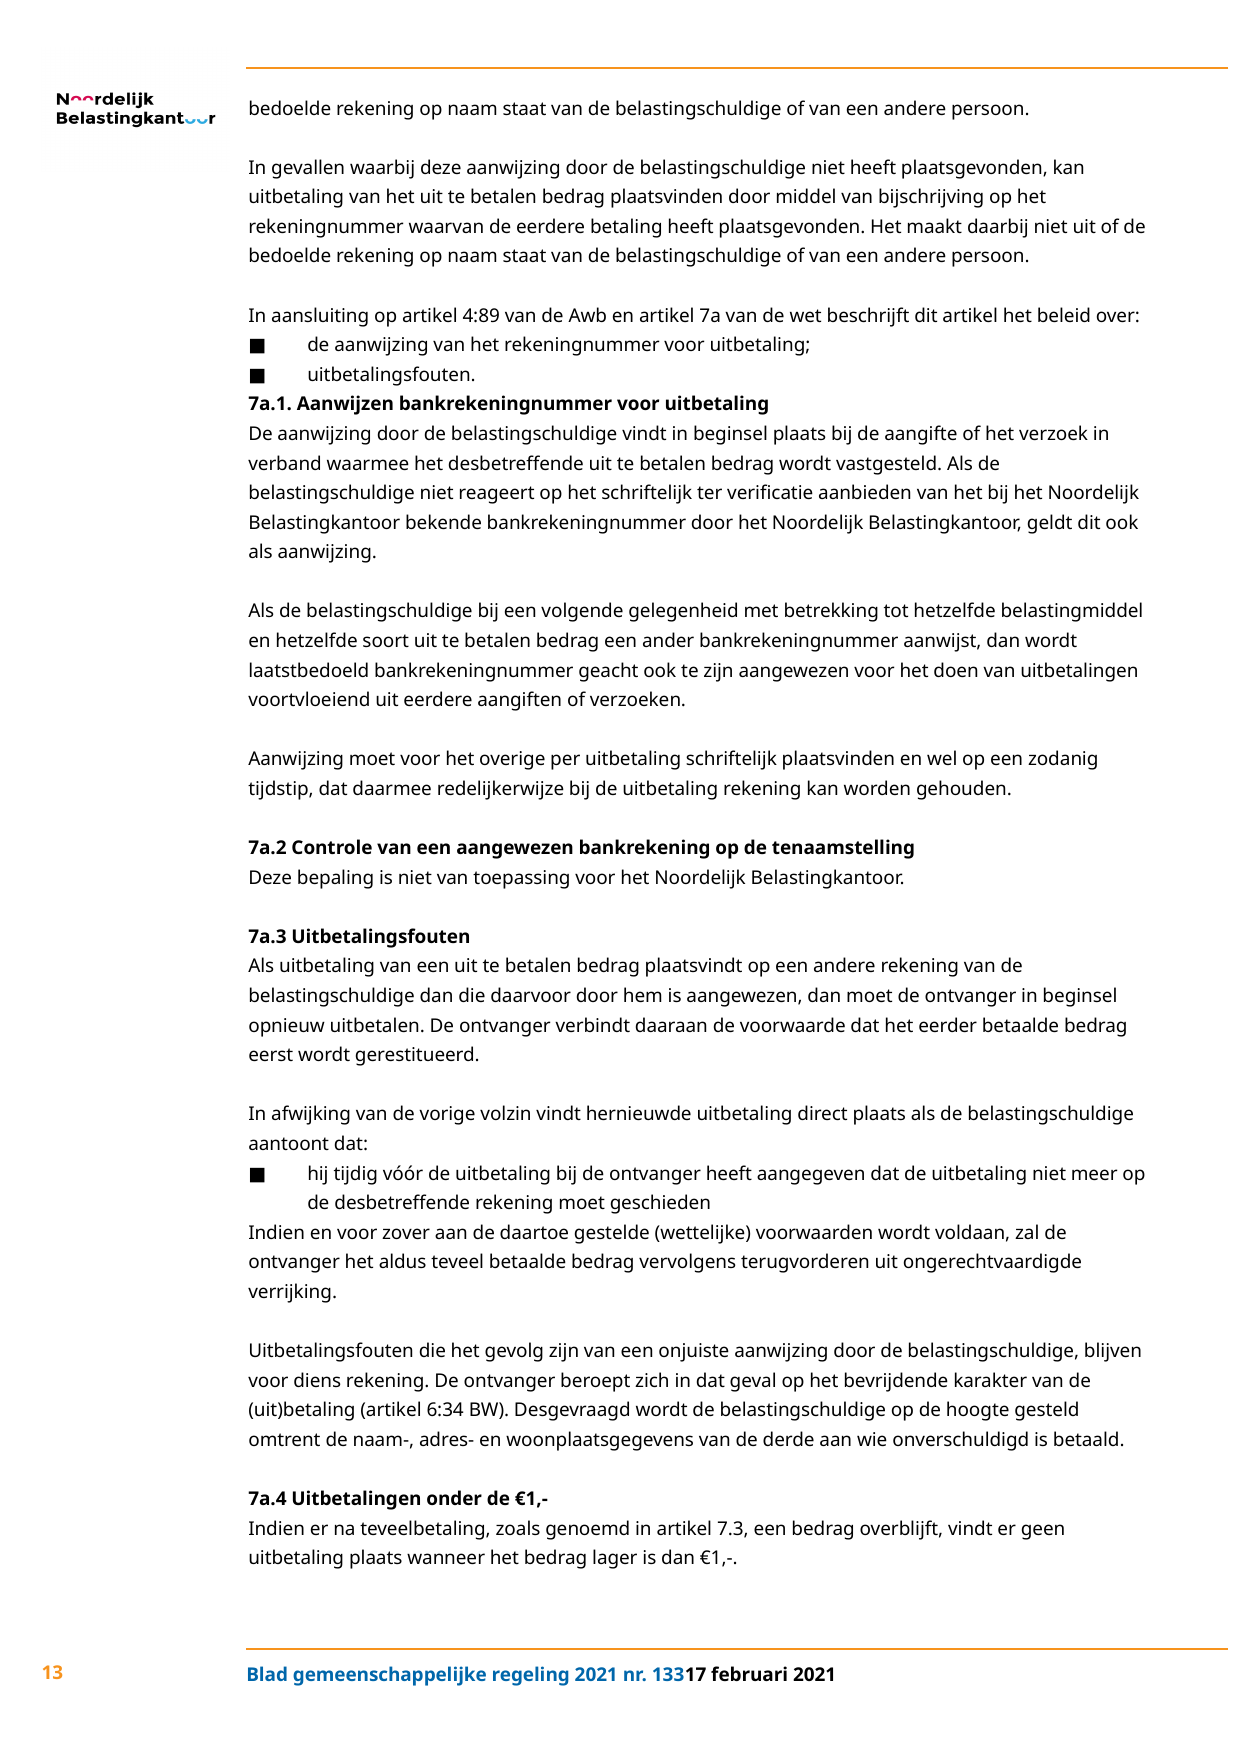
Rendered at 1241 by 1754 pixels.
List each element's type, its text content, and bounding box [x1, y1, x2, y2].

text Als de belastingschuldige bij een volgende gelegenheid met betrekking tot hetzelfde belastingmiddel en hetzelfde soort uit te betalen bedrag een ander bankrekeningnummer aanwijst, dan wordt laatstbedoeld bankrekeningnummer geacht ook te zijn aangewezen voor het doen van uitbetalingen voortvloeiend uit eerdere aangiften of verzoeken. [248, 598, 1152, 712]
list de aanwijzing van het rekeningnummer voor uitbetaling; [248, 331, 1152, 357]
list uitbetalingsfouten. [248, 361, 1152, 387]
text Uitbetalingsfouten die het gevolg zijn van een onjuiste aanwijzing door de belastingschuldige, blijven voor diens rekening. De ontvanger beroept zich in dat geval op het bevrijdende karakter van de (uit)betaling (artikel 6:34 BW). Desgevraagd wordt de belastingschuldige op de hoogte gesteld omtrent de naam-, adres- en woonplaatsgegevens van de derde aan wie onverschuldigd is betaald. [248, 1337, 1152, 1452]
text 7a.2 Controle van een aangewezen bankrekening op de tenaamstelling [248, 834, 1152, 860]
text 7a.3 Uitbetalingsfouten [248, 923, 1152, 949]
text In gevallen waarbij deze aanwijzing door de belastingschuldige niet heeft plaatsgevonden, kan uitbetaling van het uit te betalen bedrag plaatsvinden door middel van bijschrijving op het rekeningnummer waarvan de eerdere betaling heeft plaatsgevonden. Het maakt daarbij niet uit of de bedoelde rekening op naam staat van de belastingschuldige of van een andere persoon. [248, 154, 1152, 268]
text 7a.1. Aanwijzen bankrekeningnummer voor uitbetaling [248, 391, 1152, 416]
picture [41, 47, 231, 172]
text In afwijking van de vorige volzin vindt hernieuwde uitbetaling direct plaats als de belastingschuldige aantoont dat: [248, 1101, 1152, 1156]
text In aansluiting op artikel 4:89 van de Awb en artikel 7a van de wet beschrijft dit artikel het beleid over: [248, 302, 1152, 328]
list hij tijdig vóór de uitbetaling bij de ontvanger heeft aangegeven dat de uitbetaling niet meer op de desbetreffende rekening moet geschieden [248, 1160, 1152, 1215]
text Aanwijzing moet voor het overige per uitbetaling schriftelijk plaatsvinden en wel op een zodanig tijdstip, dat daarmee redelijkerwijze bij de uitbetaling rekening kan worden gehouden. [248, 746, 1152, 801]
text De aanwijzing door de belastingschuldige vindt in beginsel plaats bij de aangifte of het verzoek in verband waarmee het desbetreffende uit te betalen bedrag wordt vastgesteld. Als de belastingschuldige niet reageert op het schriftelijk ter verificatie aanbieden van het bij het Noordelijk Belastingkantoor bekende bankrekeningnummer door het Noordelijk Belastingkantoor, geldt dit ook als aanwijzing. [248, 420, 1152, 564]
text bedoelde rekening op naam staat van de belastingschuldige of van een andere persoon. [248, 95, 1152, 121]
text Indien en voor zover aan de daartoe gestelde (wettelijke) voorwaarden wordt voldaan, zal de ontvanger het aldus teveel betaalde bedrag vervolgens terugvorderen uit ongerechtvaardigde verrijking. [248, 1219, 1152, 1304]
text Deze bepaling is niet van toepassing voor het Noordelijk Belastingkantoor. [248, 864, 1152, 890]
text Als uitbetaling van een uit te betalen bedrag plaatsvindt op een andere rekening van de belastingschuldige dan die daarvoor door hem is aangewezen, dan moet de ontvanger in beginsel opnieuw uitbetalen. De ontvanger verbindt daaraan de voorwaarde dat het eerder betaalde bedrag eerst wordt gerestitueerd. [248, 953, 1152, 1067]
text Indien er na teveelbetaling, zoals genoemd in artikel 7.3, een bedrag overblijft, vindt er geen uitbetaling plaats wanneer het bedrag lager is dan €1,-. [248, 1515, 1152, 1570]
text 7a.4 Uitbetalingen onder de €1,- [248, 1485, 1152, 1511]
